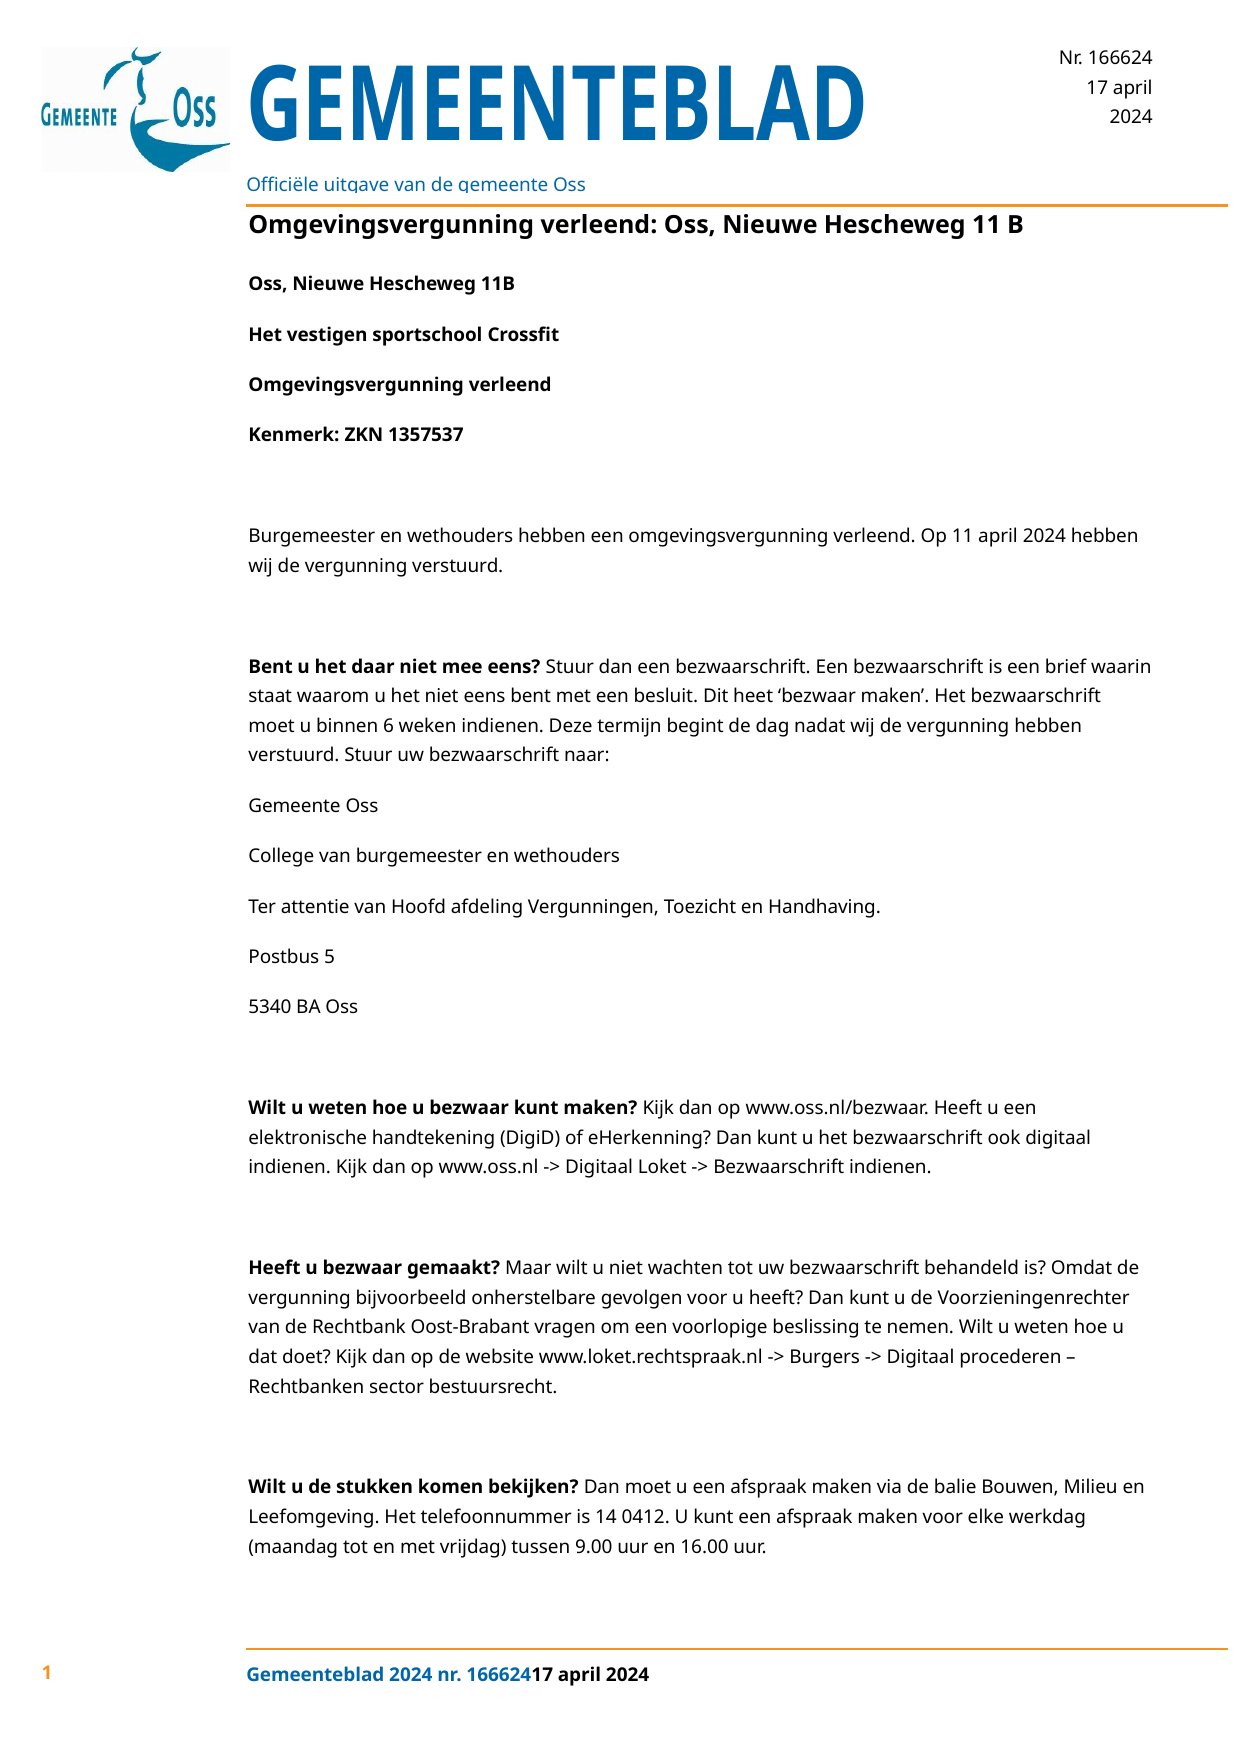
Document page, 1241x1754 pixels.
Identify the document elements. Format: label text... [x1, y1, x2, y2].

text Postbus 5 [248, 943, 1152, 969]
picture [41, 47, 231, 172]
text 5340 BA Oss [248, 994, 1152, 1019]
text Omgevingsvergunning verleend [248, 371, 1152, 397]
text Gemeente Oss [248, 792, 1152, 818]
text Heeft u bezwaar gemaakt? Maar wilt u niet wachten tot uw bezwaarschrift behandeld is? Omdat de vergunning bijvoorbeeld onherstelbare gevolgen voor u heeft? Dan kunt u de Voorzieningenrechter van de Rechtbank Oost-Brabant vragen om een voorlopige beslissing te nemen. Wilt u weten hoe u dat doet? Kijk dan op de website www.loket.rechtspraak.nl -> Burgers -> Digitaal procederen – Rechtbanken sector bestuursrecht. [248, 1254, 1152, 1398]
text Kenmerk: ZKN 1357537 [248, 422, 1152, 447]
text Wilt u de stukken komen bekijken? Dan moet u een afspraak maken via de balie Bouwen, Milieu en Leefomgeving. Het telefoonnummer is 14 0412. U kunt een afspraak maken voor elke werkdag (maandag tot en met vrijdag) tussen 9.00 uur en 16.00 uur. [248, 1474, 1152, 1558]
text Ter attentie van Hoofd afdeling Vergunningen, Toezicht en Handhaving. [248, 893, 1152, 918]
text Burgemeester en wethouders hebben een omgevingsvergunning verleend. Op 11 april 2024 hebben wij de vergunning verstuurd. [248, 522, 1152, 578]
text Omgevingsvergunning verleend: Oss, Nieuwe Hescheweg 11 B [248, 207, 1152, 241]
text Wilt u weten hoe u bezwaar kunt maken? Kijk dan op www.oss.nl/bezwaar. Heeft u een elektronische handtekening (DigiD) of eHerkenning? Dan kunt u het bezwaarschrift ook digitaal indienen. Kijk dan op www.oss.nl -> Digitaal Loket -> Bezwaarschrift indienen. [248, 1094, 1152, 1179]
text Bent u het daar niet mee eens? Stuur dan een bezwaarschrift. Een bezwaarschrift is een brief waarin staat waarom u het niet eens bent met een besluit. Dit heet ‘bezwaar maken’. Het bezwaarschrift moet u binnen 6 weken indienen. Deze termijn begint de dag nadat wij de vergunning hebben verstuurd. Stuur uw bezwaarschrift naar: [248, 653, 1152, 767]
text Het vestigen sportschool Crossfit [248, 321, 1152, 346]
text College van burgemeester en wethouders [248, 842, 1152, 868]
text Oss, Nieuwe Hescheweg 11B [248, 270, 1152, 296]
